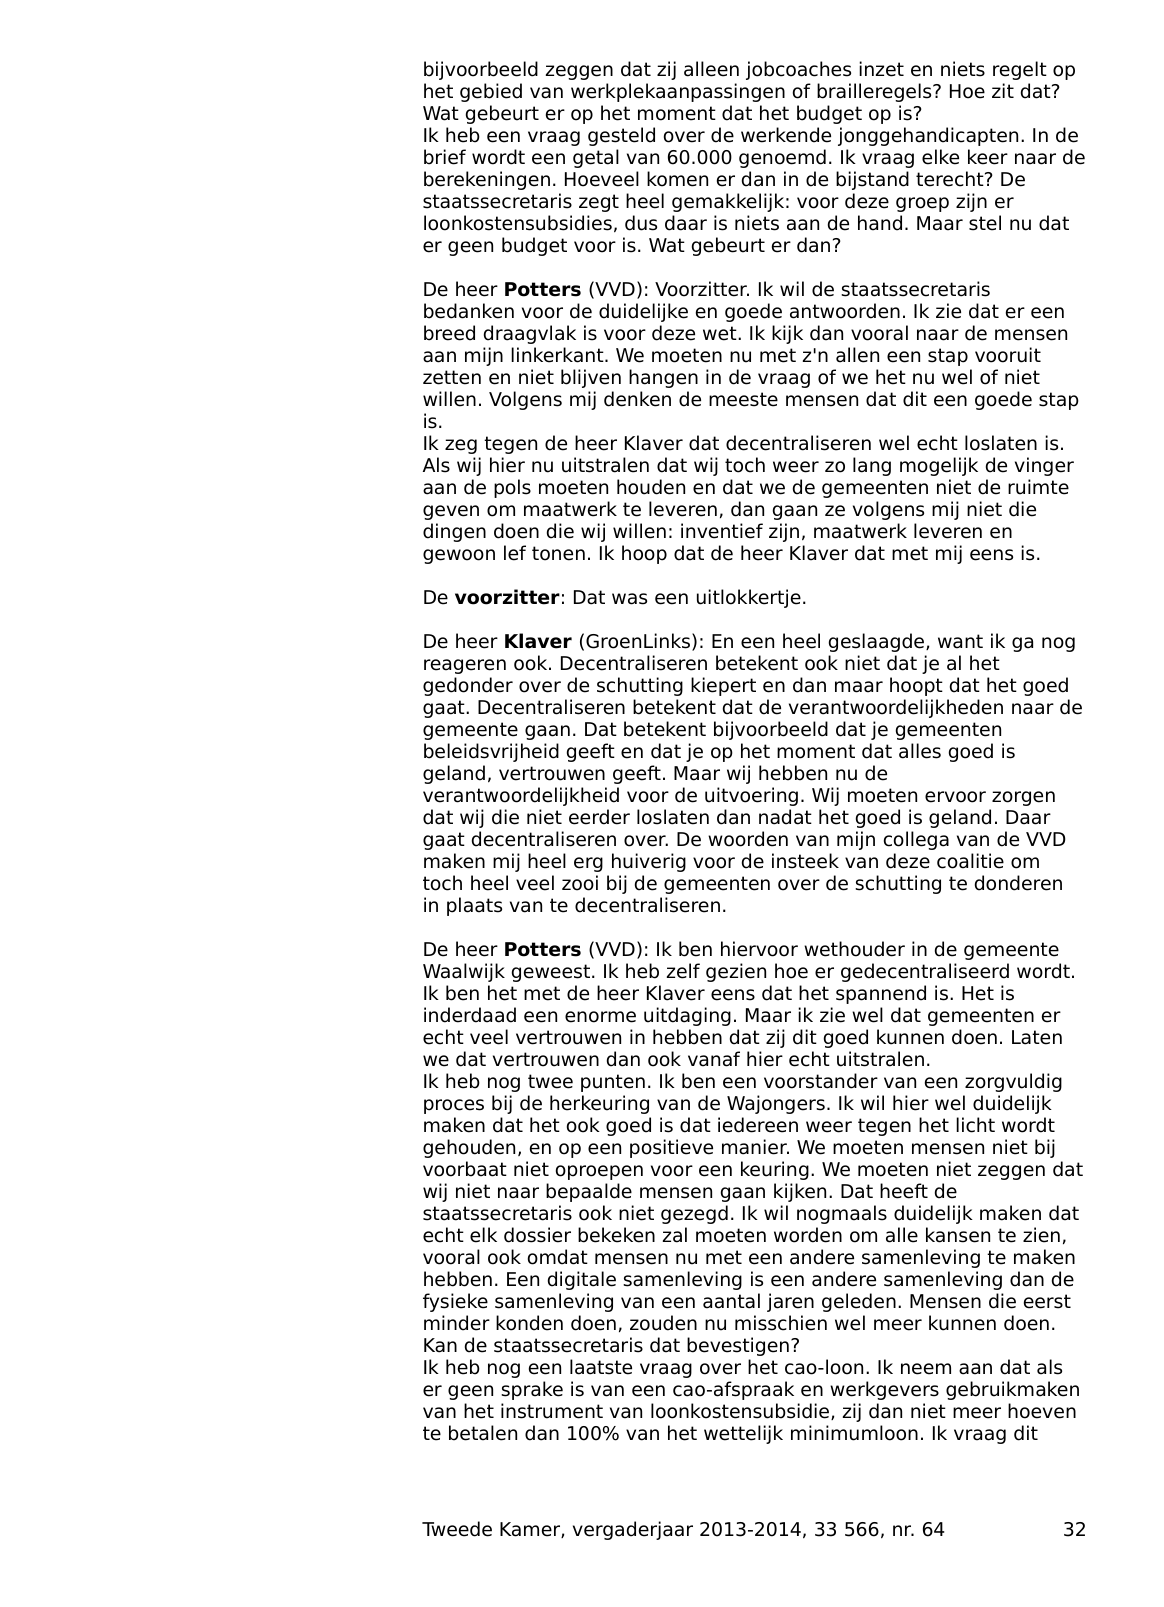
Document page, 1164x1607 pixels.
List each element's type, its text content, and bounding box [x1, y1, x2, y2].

text Ik heb nog een laatste vraag over het cao-loon. Ik neem aan dat als er geen sprake is van een cao-afspraak en werkgevers gebruikmaken van het instrument van loonkostensubsidie, zij dan niet meer hoeven te betalen dan 100% van het wettelijk minimumloon. Ik vraag dit [422, 1357, 1087, 1444]
text De heer Klaver (GroenLinks): En een heel geslaagde, want ik ga nog reageren ook. Decentraliseren betekent ook niet dat je al het gedonder over de schutting kiepert en dan maar hoopt dat het goed gaat. Decentraliseren betekent dat de verantwoordelijkheden naar de gemeente gaan. Dat betekent bijvoorbeeld dat je gemeenten beleidsvrijheid geeft en dat je op het moment dat alles goed is geland, vertrouwen geeft. Maar wij hebben nu de verantwoordelijkheid voor de uitvoering. Wij moeten ervoor zorgen dat wij die niet eerder loslaten dan nadat het goed is geland. Daar gaat decentraliseren over. De woorden van mijn collega van de VVD maken mij heel erg huiverig voor de insteek van deze coalitie om toch heel veel zooi bij de gemeenten over de schutting te donderen in plaats van te decentraliseren. [422, 631, 1087, 917]
text Ik heb nog twee punten. Ik ben een voorstander van een zorgvuldig proces bij de herkeuring van de Wajongers. Ik wil hier wel duidelijk maken dat het ook goed is dat iedereen weer tegen het licht wordt gehouden, en op een positieve manier. We moeten mensen niet bij voorbaat niet oproepen voor een keuring. We moeten niet zeggen dat wij niet naar bepaalde mensen gaan kijken. Dat heeft de staatssecretaris ook niet gezegd. Ik wil nogmaals duidelijk maken dat echt elk dossier bekeken zal moeten worden om alle kansen te zien, vooral ook omdat mensen nu met een andere samenleving te maken hebben. Een digitale samenleving is een andere samenleving dan de fysieke samenleving van een aantal jaren geleden. Mensen die eerst minder konden doen, zouden nu misschien wel meer kunnen doen. Kan de staatssecretaris dat bevestigen? [422, 1071, 1087, 1357]
text Ik heb een vraag gesteld over de werkende jonggehandicapten. In de brief wordt een getal van 60.000 genoemd. Ik vraag elke keer naar de berekeningen. Hoeveel komen er dan in de bijstand terecht? De staatssecretaris zegt heel gemakkelijk: voor deze groep zijn er loonkostensubsidies, dus daar is niets aan de hand. Maar stel nu dat er geen budget voor is. Wat gebeurt er dan? [422, 125, 1087, 257]
text bijvoorbeeld zeggen dat zij alleen jobcoaches inzet en niets regelt op het gebied van werkplekaanpassingen of brailleregels? Hoe zit dat? Wat gebeurt er op het moment dat het budget op is? [422, 59, 1087, 125]
text Ik zeg tegen de heer Klaver dat decentraliseren wel echt loslaten is. Als wij hier nu uitstralen dat wij toch weer zo lang mogelijk de vinger aan de pols moeten houden en dat we de gemeenten niet de ruimte geven om maatwerk te leveren, dan gaan ze volgens mij niet die dingen doen die wij willen: inventief zijn, maatwerk leveren en gewoon lef tonen. Ik hoop dat de heer Klaver dat met mij eens is. [422, 433, 1087, 565]
text De heer Potters (VVD): Voorzitter. Ik wil de staatssecretaris bedanken voor de duidelijke en goede antwoorden. Ik zie dat er een breed draagvlak is voor deze wet. Ik kijk dan vooral naar de mensen aan mijn linkerkant. We moeten nu met z'n allen een stap vooruit zetten en niet blijven hangen in de vraag of we het nu wel of niet willen. Volgens mij denken de meeste mensen dat dit een goede stap is. [422, 279, 1087, 433]
text De heer Potters (VVD): Ik ben hiervoor wethouder in de gemeente Waalwijk geweest. Ik heb zelf gezien hoe er gedecentraliseerd wordt. Ik ben het met de heer Klaver eens dat het spannend is. Het is inderdaad een enorme uitdaging. Maar ik zie wel dat gemeenten er echt veel vertrouwen in hebben dat zij dit goed kunnen doen. Laten we dat vertrouwen dan ook vanaf hier echt uitstralen. [422, 939, 1087, 1071]
text De voorzitter: Dat was een uitlokkertje. [422, 587, 1087, 609]
